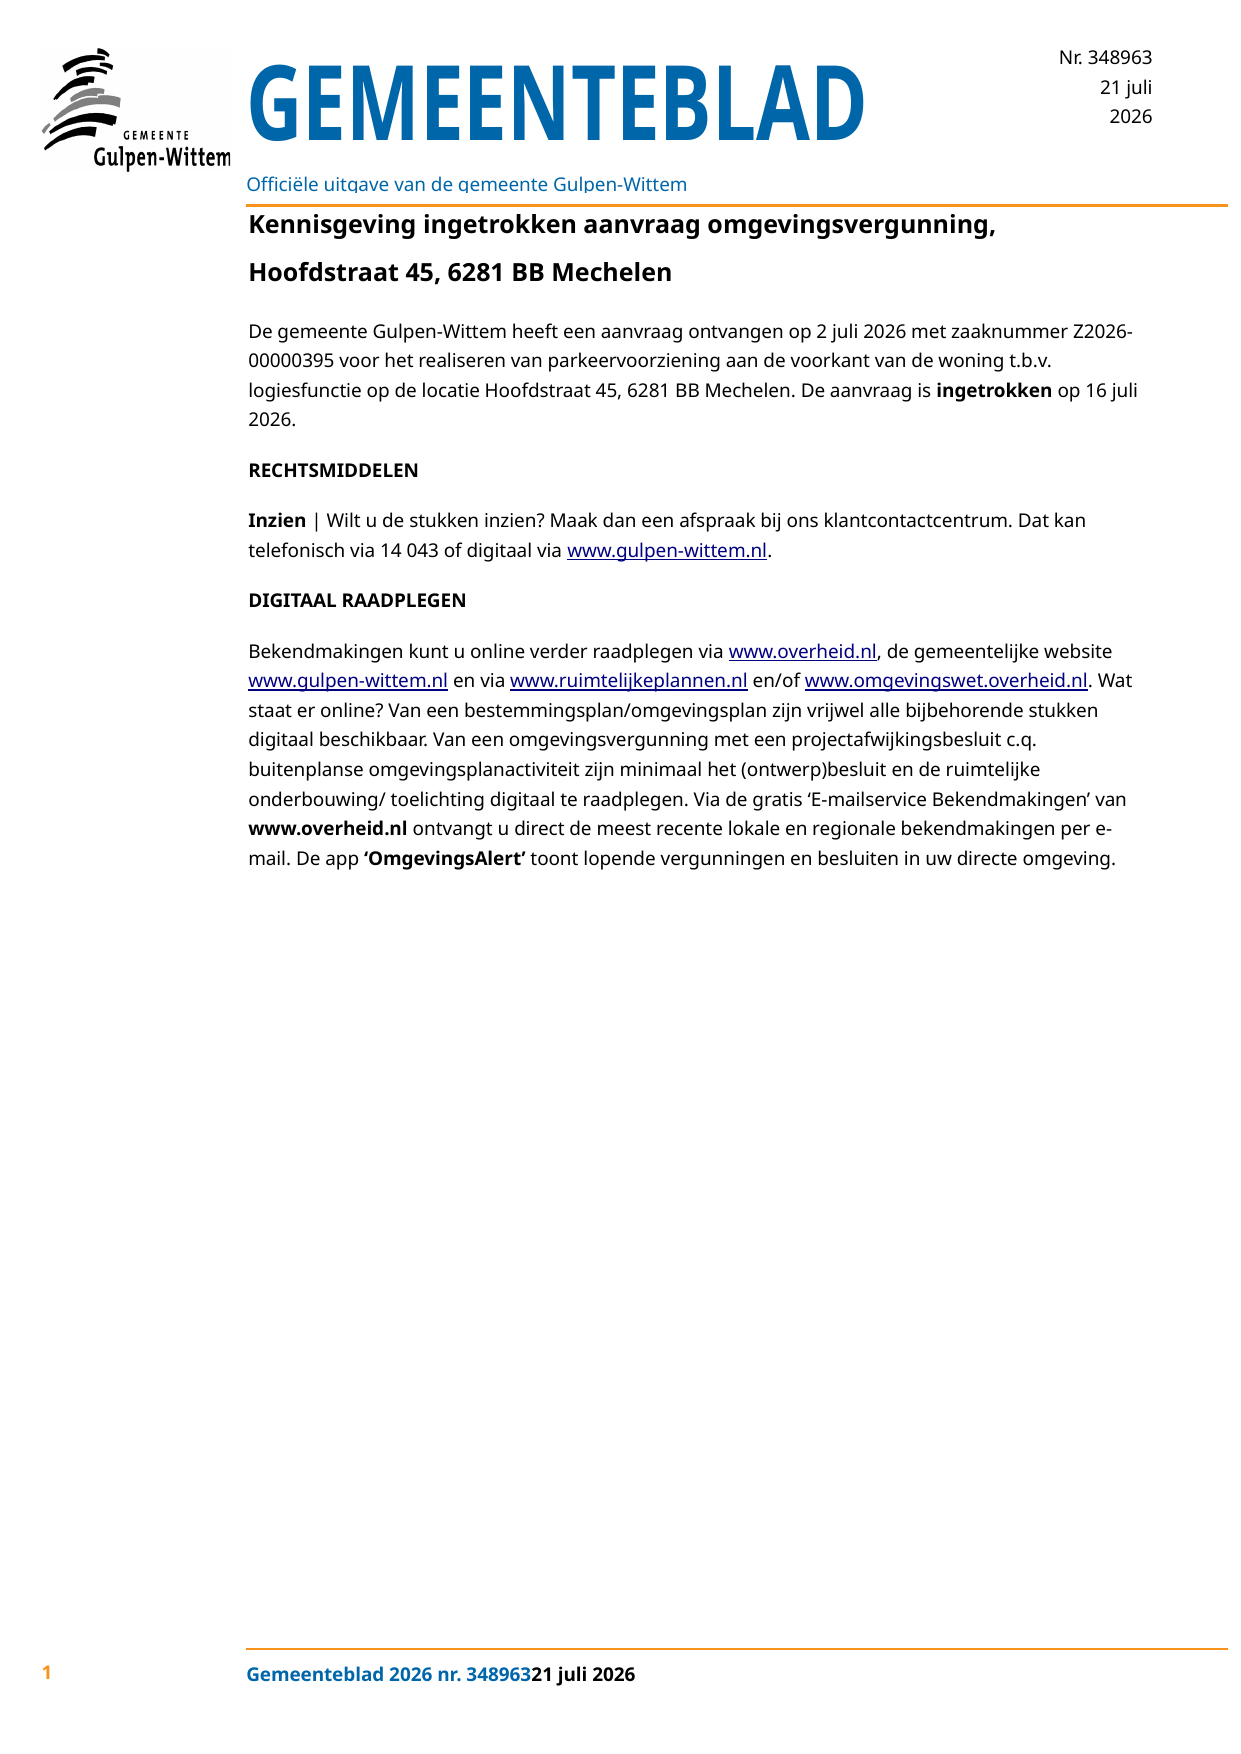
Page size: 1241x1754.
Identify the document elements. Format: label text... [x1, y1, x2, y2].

text De gemeente Gulpen-Wittem heeft een aanvraag ontvangen op 2 juli 2026 met zaaknummer Z2026-00000395 voor het realiseren van parkeervoorziening aan de voorkant van de woning t.b.v. logiesfunctie op de locatie Hoofdstraat 45, 6281 BB Mechelen. De aanvraag is ingetrokken op 16 juli 2026. [248, 318, 1152, 432]
text Inzien | Wilt u de stukken inzien? Maak dan een afspraak bij ons klantcontactcentrum. Dat kan telefonisch via 14 043 of digitaal via www.gulpen-wittem.nl. [248, 507, 1152, 563]
text DIGITAAL RAADPLEGEN [248, 587, 1152, 613]
text Kennisgeving ingetrokken aanvraag omgevingsvergunning, Hoofdstraat 45, 6281 BB Mechelen [248, 207, 1152, 288]
text RECHTSMIDDELEN [248, 457, 1152, 483]
text Bekendmakingen kunt u online verder raadplegen via www.overheid.nl, de gemeentelijke website www.gulpen-wittem.nl en via www.ruimtelijkeplannen.nl en/of www.omgevingswet.overheid.nl. Wat staat er online? Van een bestemmingsplan/omgevingsplan zijn vrijwel alle bijbehorende stukken digitaal beschikbaar. Van een omgevingsvergunning met een projectafwijkingsbesluit c.q. buitenplanse omgevingsplanactiviteit zijn minimaal het (ontwerp)besluit en de ruimtelijke onderbouwing/ toelichting digitaal te raadplegen. Via de gratis ‘E-mailservice Bekendmakingen’ van www.overheid.nl ontvangt u direct de meest recente lokale en regionale bekendmakingen per e-mail. De app ‘OmgevingsAlert’ toont lopende vergunningen en besluiten in uw directe omgeving. [248, 638, 1152, 871]
picture [41, 47, 231, 172]
